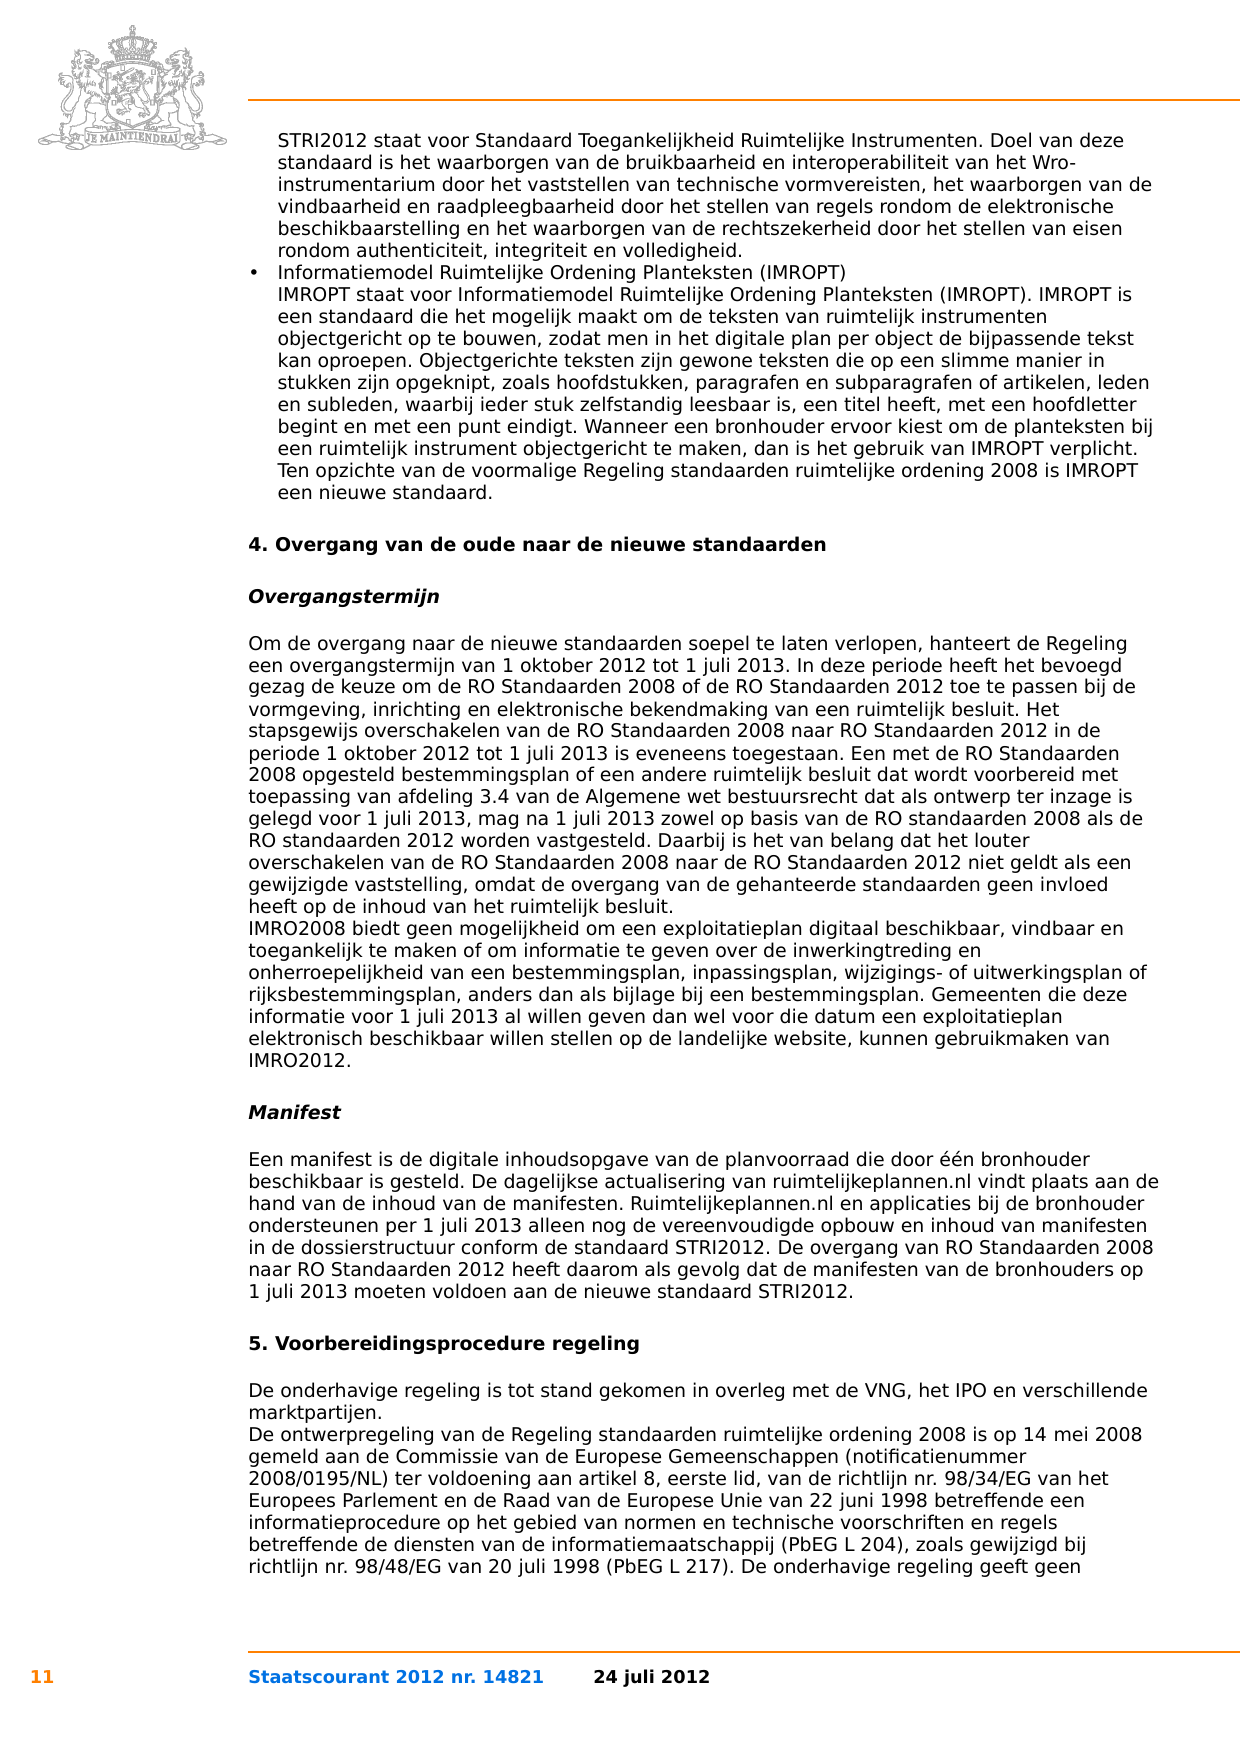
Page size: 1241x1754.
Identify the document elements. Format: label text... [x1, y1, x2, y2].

subtitle Overgangstermijn [248, 586, 1163, 607]
text Een manifest is de digitale inhoudsopgave van de planvoorraad die door één bronhouder beschikbaar is gesteld. De dagelijkse actualisering van ruimtelijkeplannen.nl vindt plaats aan de hand van de inhoud van de manifesten. Ruimtelijkeplannen.nl en applicaties bij de bronhouder ondersteunen per 1 juli 2013 alleen nog de vereenvoudigde opbouw en inhoud van manifesten in de dossierstructuur conform de standaard STRI2012. De overgang van RO Standaarden 2008 naar RO Standaarden 2012 heeft daarom als gevolg dat de manifesten van de bronhouders op 1 juli 2013 moeten voldoen aan de nieuwe standaard STRI2012. [248, 1149, 1163, 1303]
text Om de overgang naar de nieuwe standaarden soepel te laten verlopen, hanteert de Regeling een overgangstermijn van 1 oktober 2012 tot 1 juli 2013. In deze periode heeft het bevoegd gezag de keuze om de RO Standaarden 2008 of de RO Standaarden 2012 toe te passen bij de vormgeving, inrichting en elektronische bekendmaking van een ruimtelijk besluit. Het stapsgewijs overschakelen van de RO Standaarden 2008 naar RO Standaarden 2012 in de periode 1 oktober 2012 tot 1 juli 2013 is eveneens toegestaan. Een met de RO Standaarden 2008 opgesteld bestemmingsplan of een andere ruimtelijk besluit dat wordt voorbereid met toepassing van afdeling 3.4 van de Algemene wet bestuursrecht dat als ontwerp ter inzage is gelegd voor 1 juli 2013, mag na 1 juli 2013 zowel op basis van de RO standaarden 2008 als de RO standaarden 2012 worden vastgesteld. Daarbij is het van belang dat het louter overschakelen van de RO Standaarden 2008 naar de RO Standaarden 2012 niet geldt als een gewijzigde vaststelling, omdat de overgang van de gehanteerde standaarden geen invloed heeft op de inhoud van het ruimtelijk besluit. [248, 632, 1163, 918]
text • Informatiemodel Ruimtelijke Ordening Planteksten (IMROPT) [248, 262, 1163, 284]
text De onderhavige regeling is tot stand gekomen in overleg met de VNG, het IPO en verschillende marktpartijen. [248, 1380, 1163, 1424]
text STRI2012 staat voor Standaard Toegankelijkheid Ruimtelijke Instrumenten. Doel van deze standaard is het waarborgen van de bruikbaarheid en interoperabiliteit van het Wro-instrumentarium door het vaststellen van technische vormvereisten, het waarborgen van de vindbaarheid en raadpleegbaarheid door het stellen van regels rondom de elektronische beschikbaarstelling en het waarborgen van de rechtszekerheid door het stellen van eisen rondom authenticiteit, integriteit en volledigheid. [277, 130, 1163, 262]
text IMRO2008 biedt geen mogelijkheid om een exploitatieplan digitaal beschikbaar, vindbaar en toegankelijk te maken of om informatie te geven over de inwerkingtreding en onherroepelijkheid van een bestemmingsplan, inpassingsplan, wijzigings- of uitwerkingsplan of rijksbestemmingsplan, anders dan als bijlage bij een bestemmingsplan. Gemeenten die deze informatie voor 1 juli 2013 al willen geven dan wel voor die datum een exploitatieplan elektronisch beschikbaar willen stellen op de landelijke website, kunnen gebruikmaken van IMRO2012. [248, 918, 1163, 1072]
picture [38, 25, 227, 150]
subtitle 4. Overgang van de oude naar de nieuwe standaarden [248, 533, 1163, 556]
subtitle 5. Voorbereidingsprocedure regeling [248, 1333, 1163, 1355]
text IMROPT staat voor Informatiemodel Ruimtelijke Ordening Planteksten (IMROPT). IMROPT is een standaard die het mogelijk maakt om de teksten van ruimtelijk instrumenten objectgericht op te bouwen, zodat men in het digitale plan per object de bijpassende tekst kan oproepen. Objectgerichte teksten zijn gewone teksten die op een slimme manier in stukken zijn opgeknipt, zoals hoofdstukken, paragrafen en subparagrafen of artikelen, leden en subleden, waarbij ieder stuk zelfstandig leesbaar is, een titel heeft, met een hoofdletter begint en met een punt eindigt. Wanneer een bronhouder ervoor kiest om de planteksten bij een ruimtelijk instrument objectgericht te maken, dan is het gebruik van IMROPT verplicht. Ten opzichte van de voormalige Regeling standaarden ruimtelijke ordening 2008 is IMROPT een nieuwe standaard. [277, 284, 1163, 503]
text De ontwerpregeling van de Regeling standaarden ruimtelijke ordening 2008 is op 14 mei 2008 gemeld aan de Commissie van de Europese Gemeenschappen (notificatienummer 2008/0195/NL) ter voldoening aan artikel 8, eerste lid, van de richtlijn nr. 98/34/EG van het Europees Parlement en de Raad van de Europese Unie van 22 juni 1998 betreffende een informatieprocedure op het gebied van normen en technische voorschriften en regels betreffende de diensten van de informatiemaatschappij (PbEG L 204), zoals gewijzigd bij richtlijn nr. 98/48/EG van 20 juli 1998 (PbEG L 217). De onderhavige regeling geeft geen [248, 1424, 1163, 1578]
subtitle Manifest [248, 1102, 1163, 1124]
